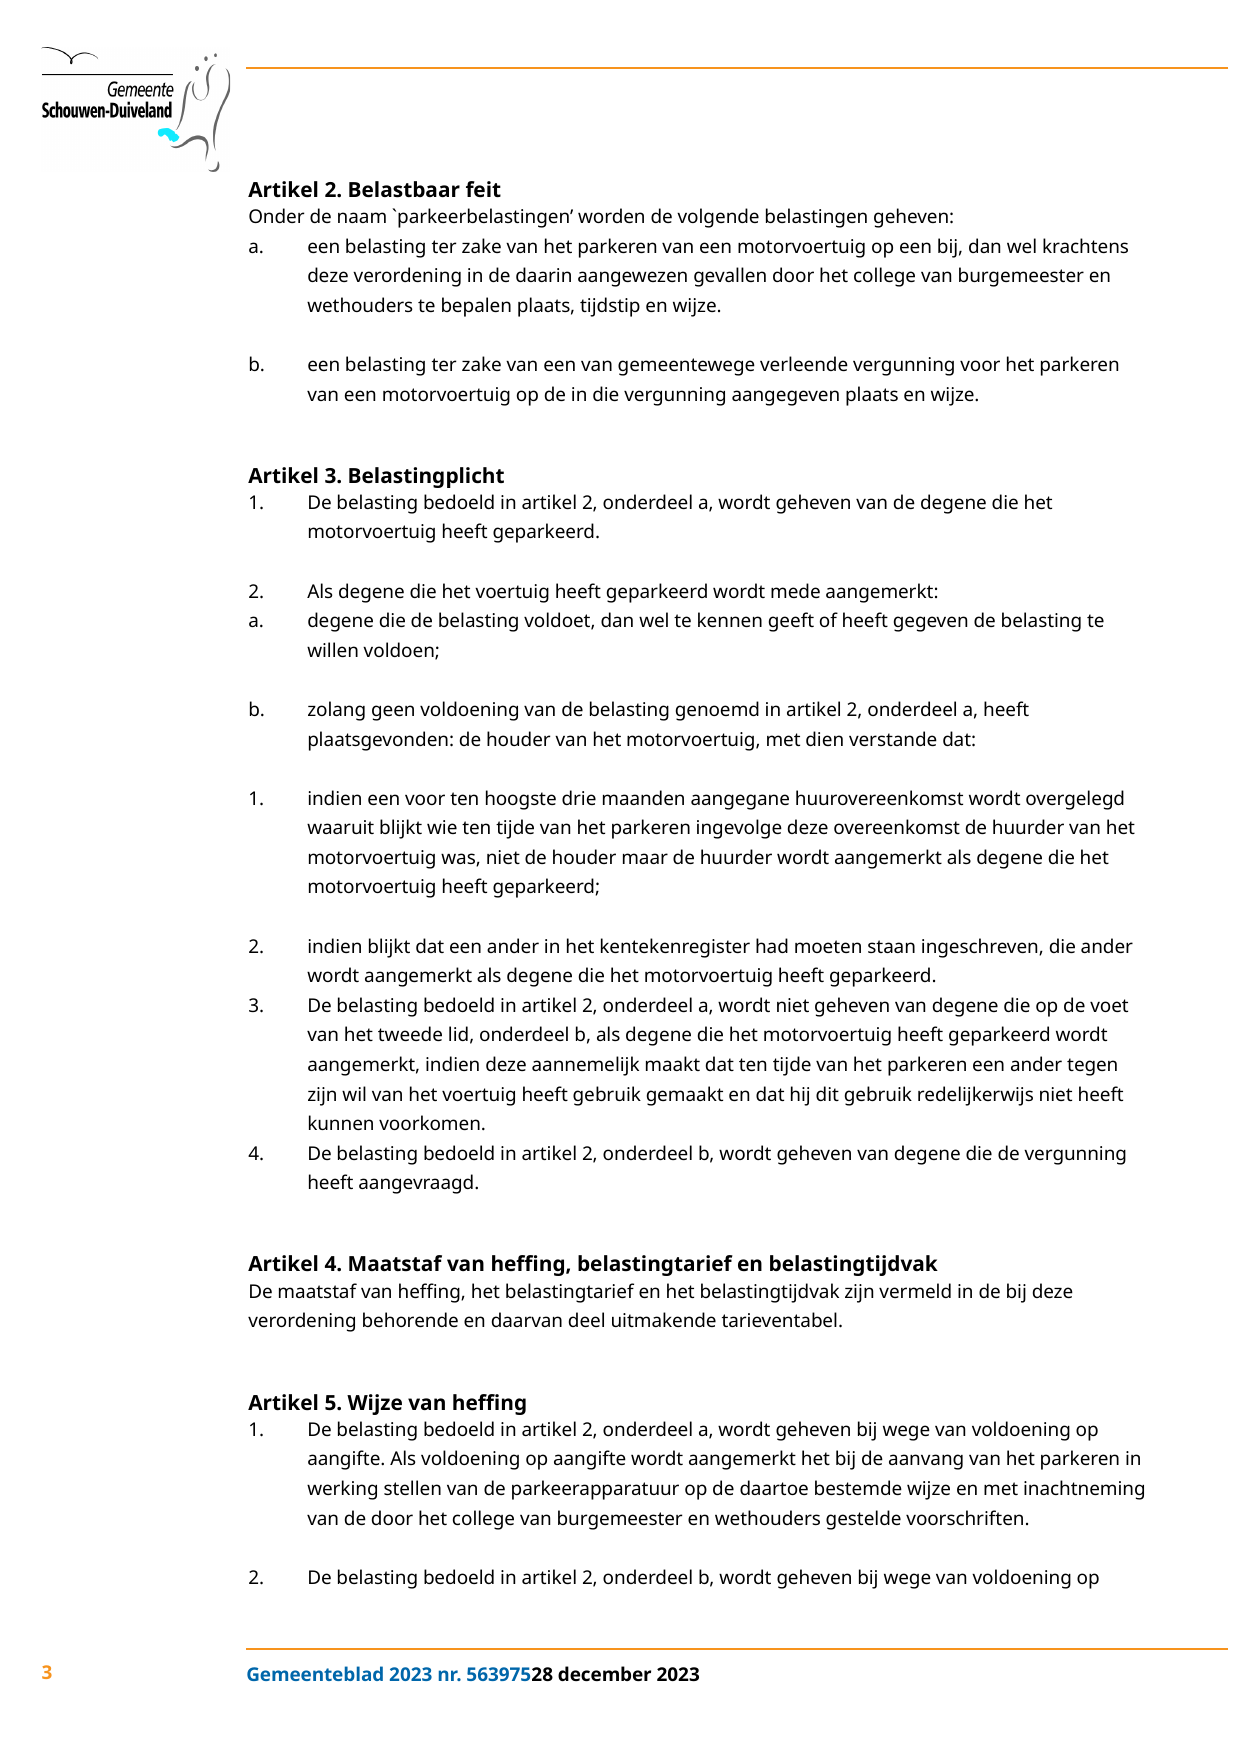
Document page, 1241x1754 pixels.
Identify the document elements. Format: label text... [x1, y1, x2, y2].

list De belasting bedoeld in artikel 2, onderdeel a, wordt geheven bij wege van voldoening op aangifte. Als voldoening op aangifte wordt aangemerkt het bij de aanvang van het parkeren in werking stellen van de parkeerapparatuur op de daartoe bestemde wijze en met inachtneming van de door het college van burgemeester en wethouders gestelde voorschriften. [248, 1416, 1152, 1531]
list Als degene die het voertuig heeft geparkeerd wordt mede aangemerkt: [248, 578, 1152, 604]
list zolang geen voldoening van de belasting genoemd in artikel 2, onderdeel a, heeft plaatsgevonden: de houder van het motorvoertuig, met dien verstande dat: [248, 696, 1152, 752]
list De belasting bedoeld in artikel 2, onderdeel a, wordt niet geheven van degene die op de voet van het tweede lid, onderdeel b, als degene die het motorvoertuig heeft geparkeerd wordt aangemerkt, indien deze aannemelijk maakt dat ten tijde van het parkeren een ander tegen zijn wil van het voertuig heeft gebruik gemaakt en dat hij dit gebruik redelijkerwijs niet heeft kunnen voorkomen. [248, 992, 1152, 1136]
text Artikel 3. Belastingplicht [248, 461, 1152, 489]
picture [41, 47, 231, 172]
list indien een voor ten hoogste drie maanden aangegane huurovereenkomst wordt overgelegd waaruit blijkt wie ten tijde van het parkeren ingevolge deze overeenkomst de huurder van het motorvoertuig was, niet de houder maar de huurder wordt aangemerkt als degene die het motorvoertuig heeft geparkeerd; [248, 785, 1152, 899]
list indien blijkt dat een ander in het kentekenregister had moeten staan ingeschreven, die ander wordt aangemerkt als degene die het motorvoertuig heeft geparkeerd. [248, 933, 1152, 988]
text Artikel 2. Belastbaar feit [248, 175, 1152, 203]
text De maatstaf van heffing, het belastingtarief en het belastingtijdvak zijn vermeld in de bij deze verordening behorende en daarvan deel uitmakende tarieventabel. [248, 1278, 1152, 1333]
list een belasting ter zake van een van gemeentewege verleende vergunning voor het parkeren van een motorvoertuig op de in die vergunning aangegeven plaats en wijze. [248, 351, 1152, 406]
text Artikel 4. Maatstaf van heffing, belastingtarief en belastingtijdvak [248, 1249, 1152, 1278]
list degene die de belasting voldoet, dan wel te kennen geeft of heeft gegeven de belasting te willen voldoen; [248, 607, 1152, 663]
list De belasting bedoeld in artikel 2, onderdeel b, wordt geheven van degene die de vergunning heeft aangevraagd. [248, 1140, 1152, 1195]
list een belasting ter zake van het parkeren van een motorvoertuig op een bij, dan wel krachtens deze verordening in de daarin aangewezen gevallen door het college van burgemeester en wethouders te bepalen plaats, tijdstip en wijze. [248, 233, 1152, 318]
text Onder de naam `parkeerbelastingen’ worden de volgende belastingen geheven: [248, 203, 1152, 229]
list De belasting bedoeld in artikel 2, onderdeel a, wordt geheven van de degene die het motorvoertuig heeft geparkeerd. [248, 489, 1152, 544]
text Artikel 5. Wijze van heffing [248, 1388, 1152, 1416]
list De belasting bedoeld in artikel 2, onderdeel b, wordt geheven bij wege van voldoening op [248, 1564, 1152, 1590]
